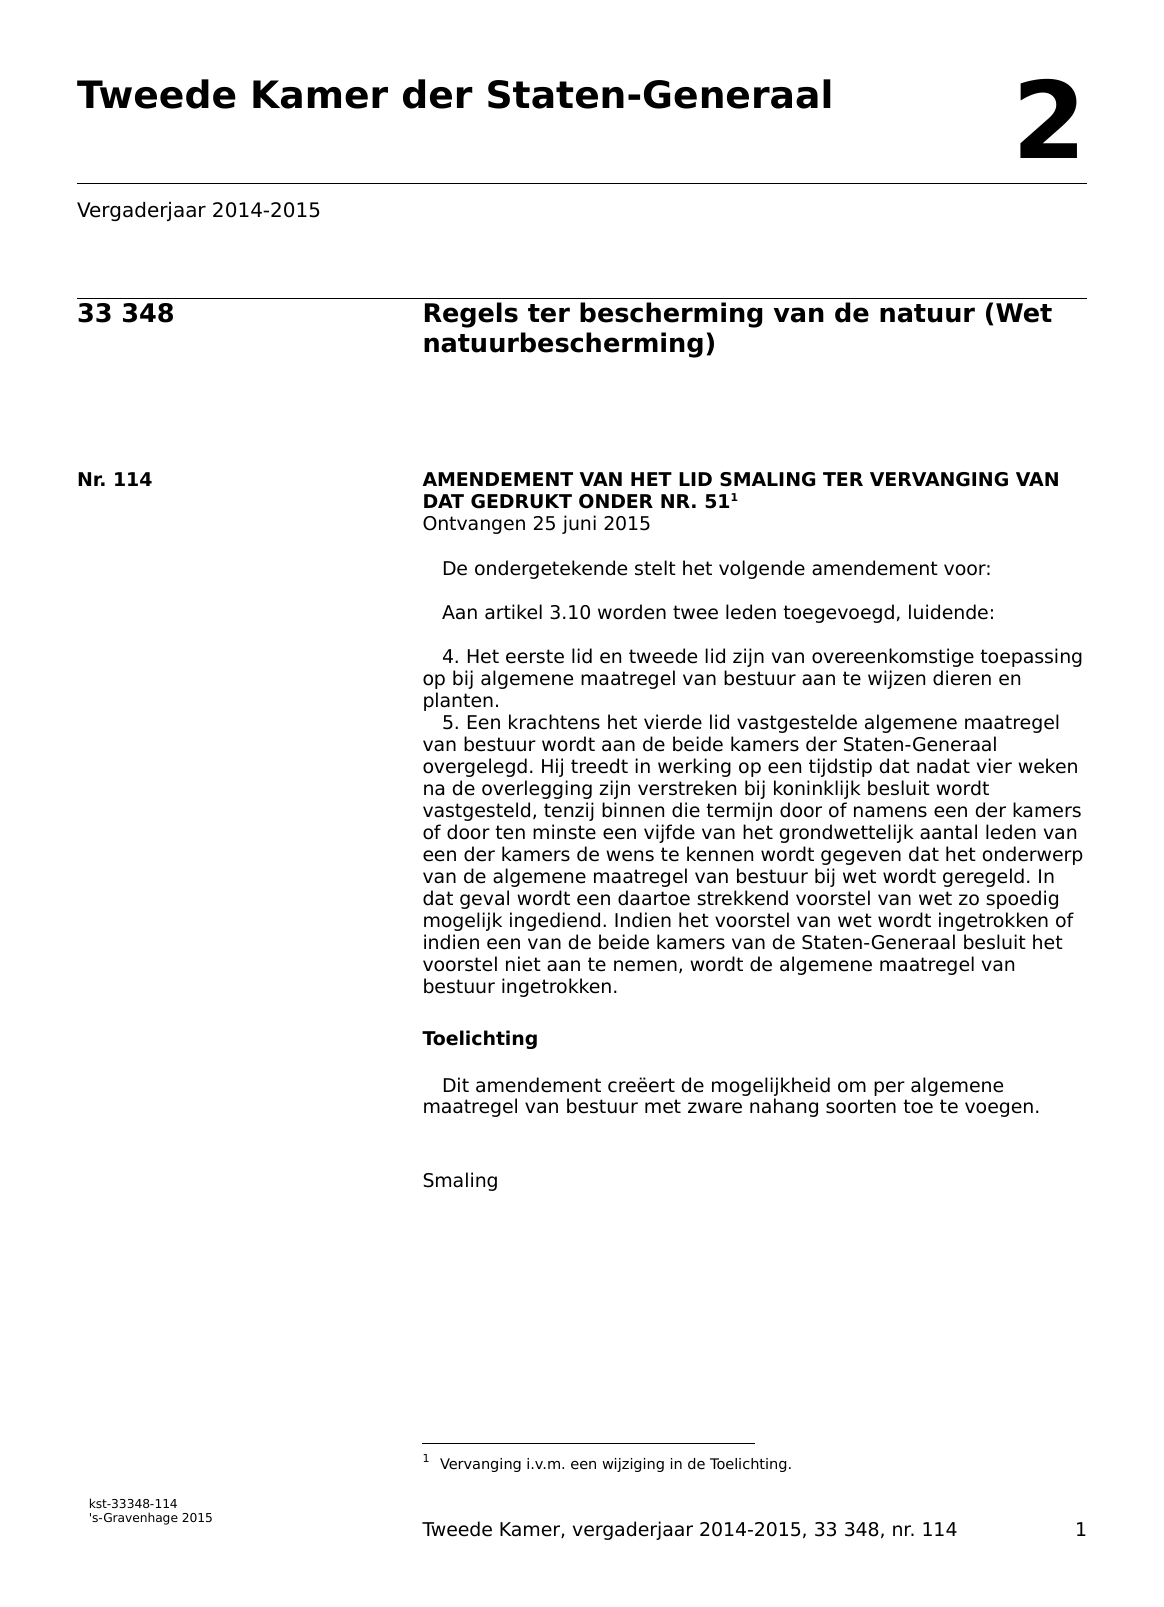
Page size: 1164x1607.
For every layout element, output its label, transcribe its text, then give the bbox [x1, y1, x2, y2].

text De ondergetekende stelt het volgende amendement voor: [422, 557, 1087, 579]
table_header 2 [886, 59, 1087, 183]
subtitle 33 348 Regels ter bescherming van de natuur (Wet natuurbescherming) [77, 299, 1087, 358]
subtitle Nr. 114 AMENDEMENT VAN HET LID SMALING TER VERVANGING VAN DAT GEDRUKT ONDER NR. 51 [77, 469, 1087, 513]
text 's-Gravenhage 2015 [88, 1511, 323, 1525]
text Smaling [422, 1148, 1087, 1192]
table_cell Vergaderjaar 2014-2015 [77, 184, 1087, 298]
subtitle Toelichting [422, 1027, 1087, 1049]
text Ontvangen 25 juni 2015 [422, 513, 1087, 535]
table_header Tweede Kamer der Staten-Generaal [77, 59, 886, 183]
text Dit amendement creëert de mogelijkheid om per algemene maatregel van bestuur met zware nahang soorten toe te voegen. [422, 1074, 1087, 1118]
text Aan artikel 3.10 worden twee leden toegevoegd, luidende: [422, 602, 1087, 624]
text Vervanging i.v.m. een wijziging in de Toelichting. [422, 1452, 1087, 1474]
text 5. Een krachtens het vierde lid vastgestelde algemene maatregel van bestuur wordt aan de beide kamers der Staten-Generaal overgelegd. Hij treedt in werking op een tijdstip dat nadat vier weken na de overlegging zijn verstreken bij koninklijk besluit wordt vastgesteld, tenzij binnen die termijn door of namens een der kamers of door ten minste een vijfde van het grondwettelijk aantal leden van een der kamers de wens te kennen wordt gegeven dat het onderwerp van de algemene maatregel van bestuur bij wet wordt geregeld. In dat geval wordt een daartoe strekkend voorstel van wet zo spoedig mogelijk ingediend. Indien het voorstel van wet wordt ingetrokken of indien een van de beide kamers van de Staten-Generaal besluit het voorstel niet aan te nemen, wordt de algemene maatregel van bestuur ingetrokken. [422, 712, 1087, 997]
text kst-33348-114 [88, 1497, 323, 1511]
text 4. Het eerste lid en tweede lid zijn van overeenkomstige toepassing op bij algemene maatregel van bestuur aan te wijzen dieren en planten. [422, 646, 1087, 712]
